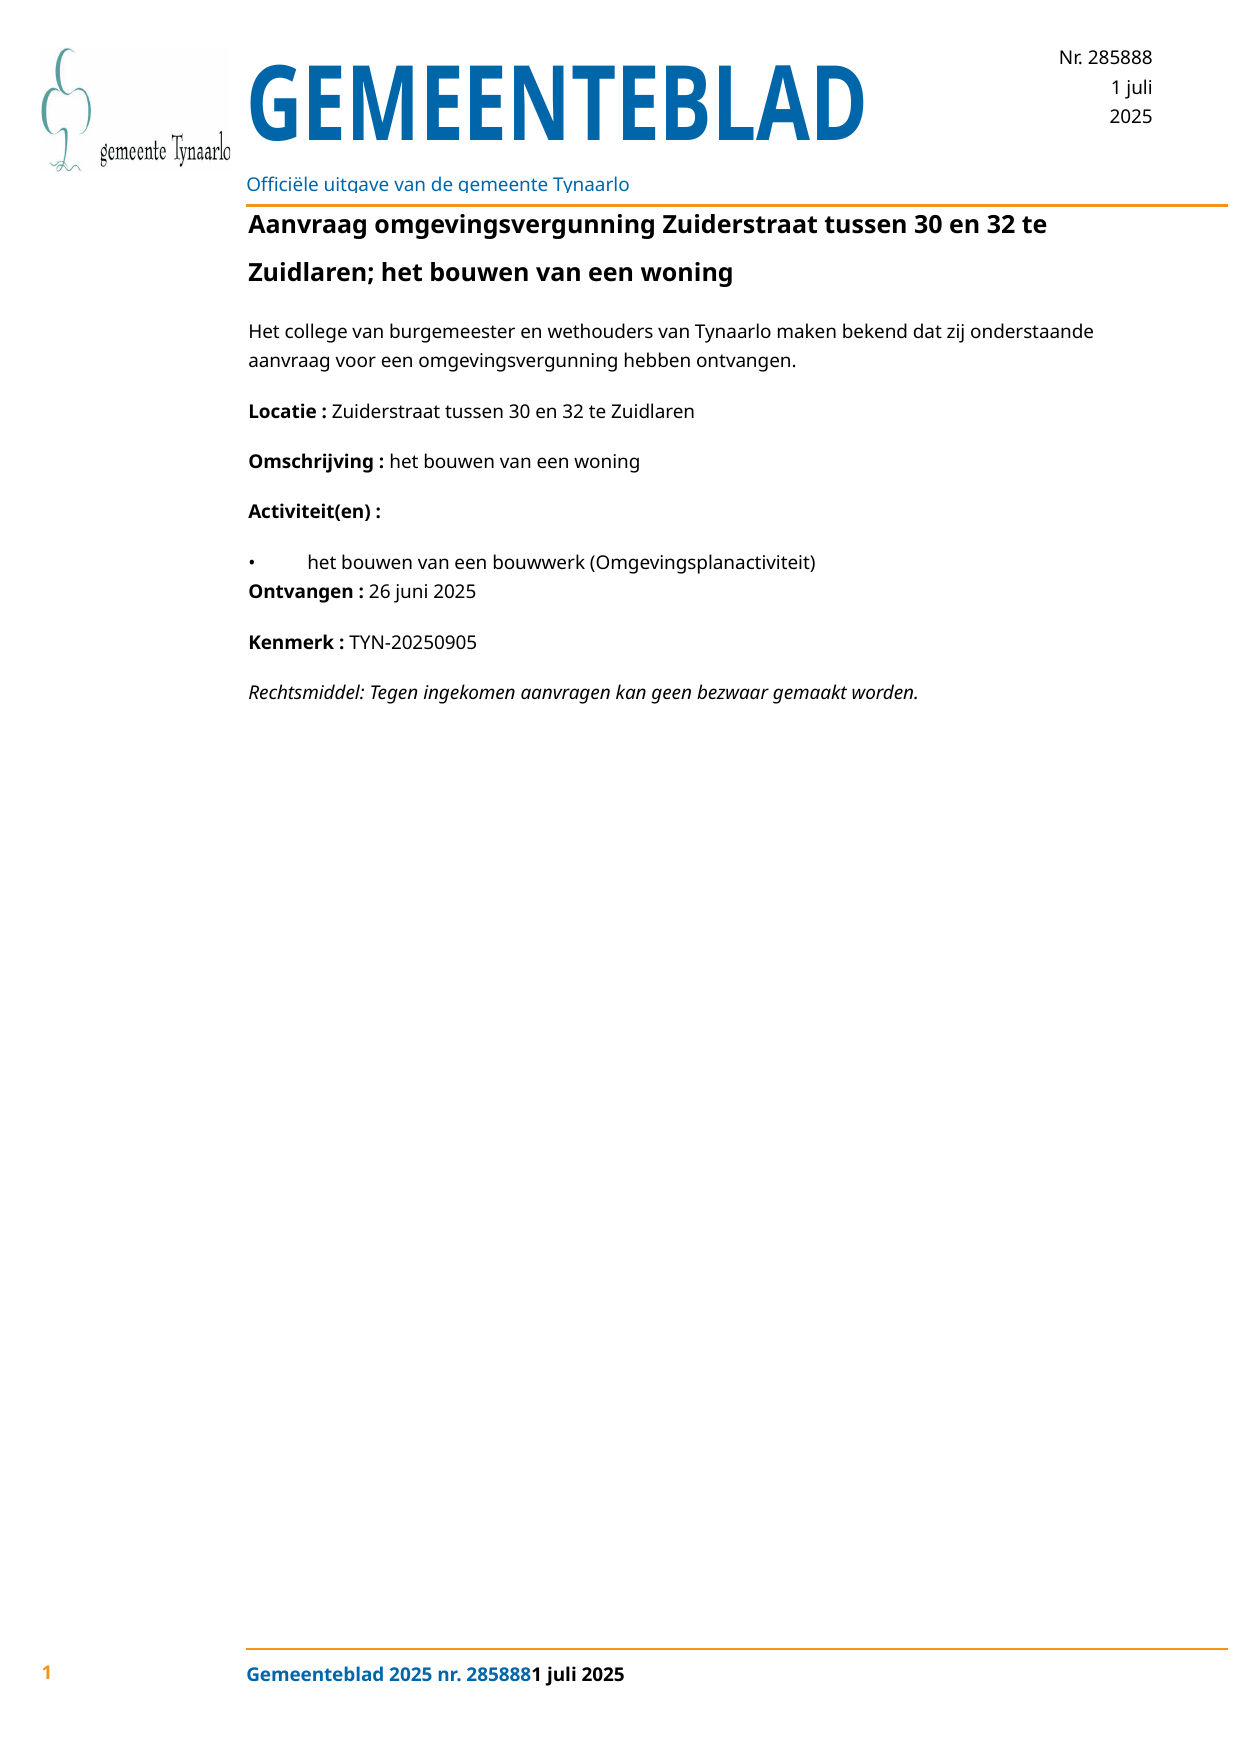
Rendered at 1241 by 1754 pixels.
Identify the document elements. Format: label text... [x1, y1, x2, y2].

text Rechtsmiddel: Tegen ingekomen aanvragen kan geen bezwaar gemaakt worden. [248, 679, 1152, 705]
picture [41, 47, 231, 172]
text Omschrijving : het bouwen van een woning [248, 448, 1152, 474]
list het bouwen van een bouwwerk (Omgevingsplanactiviteit) [248, 549, 1152, 575]
text Activiteit(en) : [248, 499, 1152, 524]
text Ontvangen : 26 juni 2025 [248, 579, 1152, 604]
text Het college van burgemeester en wethouders van Tynaarlo maken bekend dat zij onderstaande aanvraag voor een omgevingsvergunning hebben ontvangen. [248, 318, 1152, 373]
text Kenmerk : TYN-20250905 [248, 629, 1152, 655]
text Locatie : Zuiderstraat tussen 30 en 32 te Zuidlaren [248, 398, 1152, 424]
text Aanvraag omgevingsvergunning Zuiderstraat tussen 30 en 32 te Zuidlaren; het bouwen van een woning [248, 207, 1152, 288]
